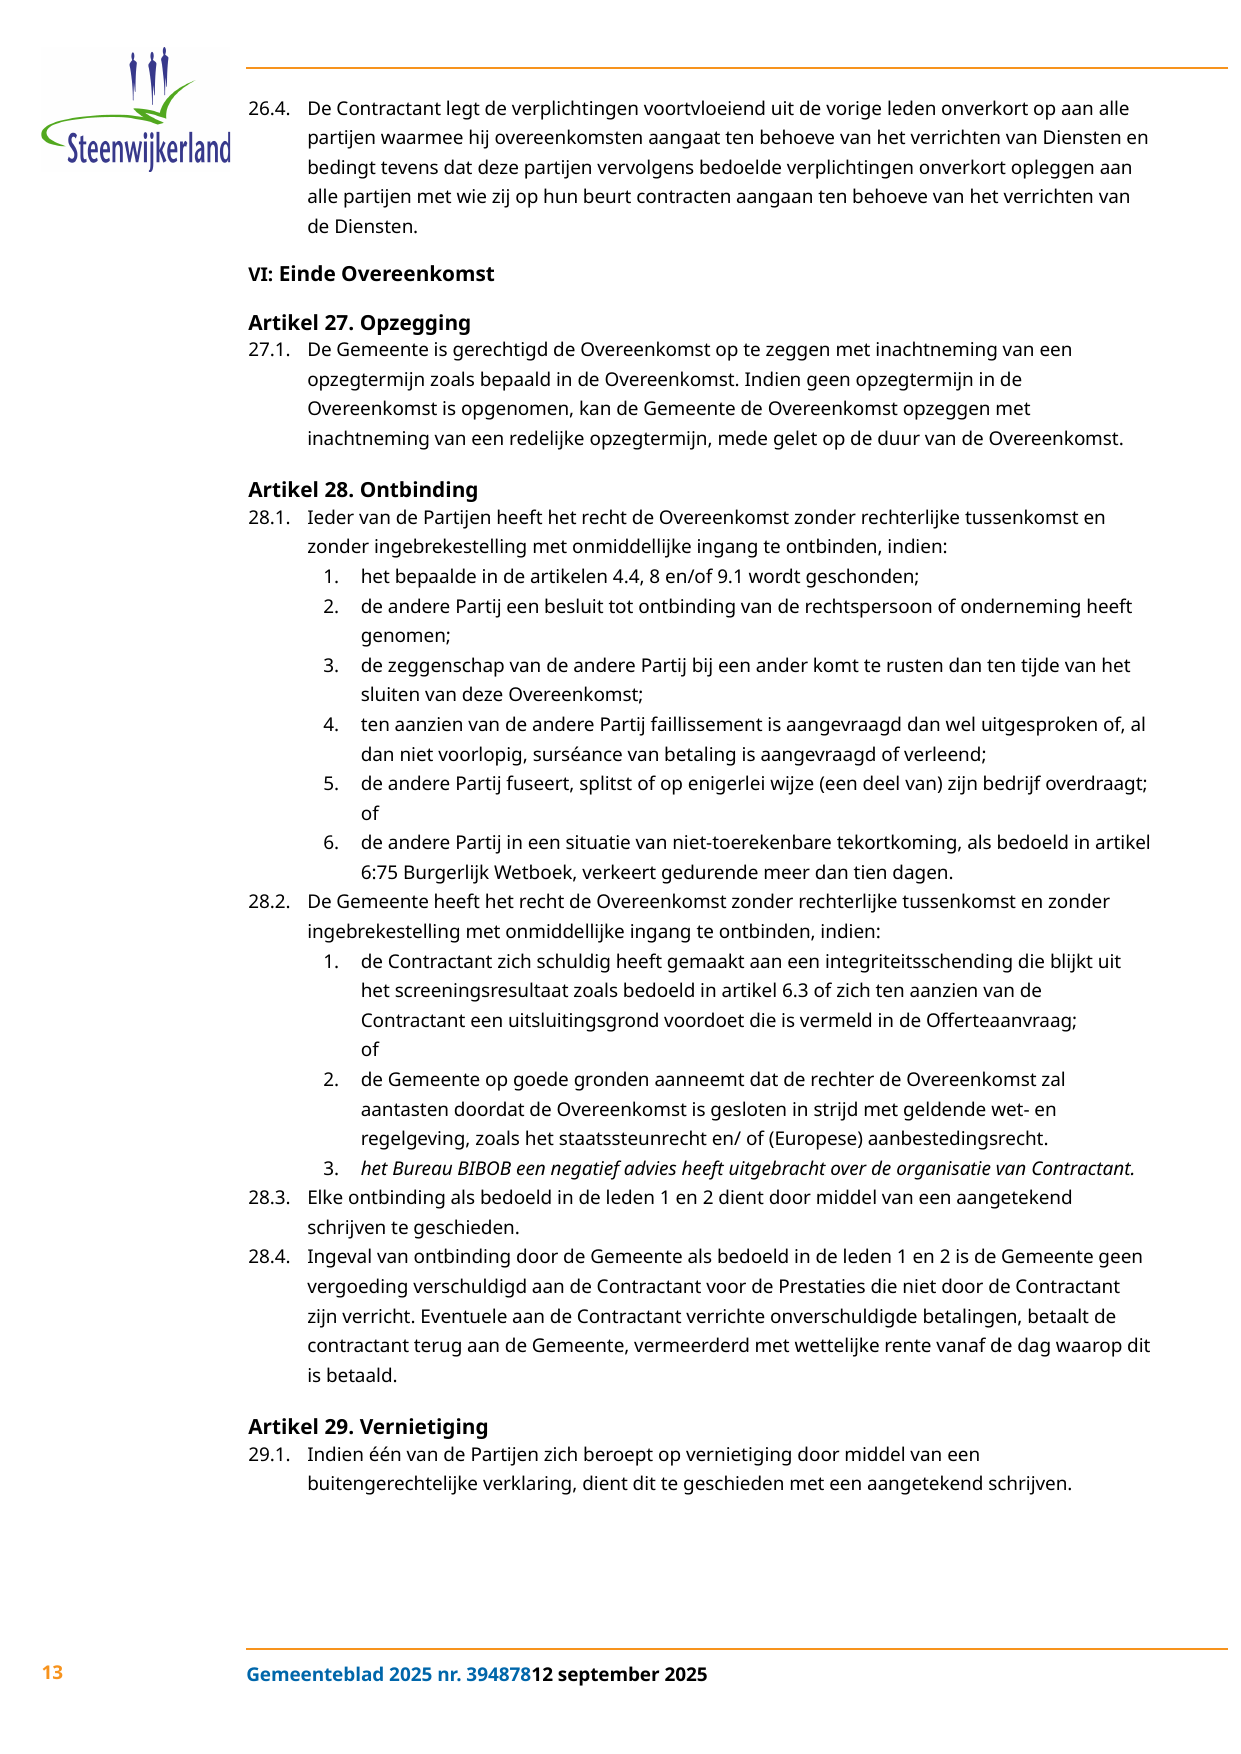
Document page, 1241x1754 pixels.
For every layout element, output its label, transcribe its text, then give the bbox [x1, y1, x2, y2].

list het Bureau BIBOB een negatief advies heeft uitgebracht over de organisatie van Contractant. [323, 1155, 1152, 1181]
list Ingeval van ontbinding door de Gemeente als bedoeld in de leden 1 en 2 is de Gemeente geen vergoeding verschuldigd aan de Contractant voor de Prestaties die niet door de Contractant zijn verricht. Eventuele aan de Contractant verrichte onverschuldigde betalingen, betaalt de contractant terug aan de Gemeente, vermeerderd met wettelijke rente vanaf de dag waarop dit is betaald. [248, 1244, 1152, 1388]
list Elke ontbinding als bedoeld in de leden 1 en 2 dient door middel van een aangetekend schrijven te geschieden. [248, 1184, 1152, 1240]
list de zeggenschap van de andere Partij bij een ander komt te rusten dan ten tijde van het sluiten van deze Overeenkomst; [323, 652, 1152, 707]
list de Contractant zich schuldig heeft gemaakt aan een integriteitsschending die blijkt uit het screeningsresultaat zoals bedoeld in artikel 6.3 of zich ten aanzien van de Contractant een uitsluitingsgrond voordoet die is vermeld in de Offerteaanvraag; [323, 948, 1152, 1033]
list De Gemeente is gerechtigd de Overeenkomst op te zeggen met inachtneming van een opzegtermijn zoals bepaald in de Overeenkomst. Indien geen opzegtermijn in de Overeenkomst is opgenomen, kan de Gemeente de Overeenkomst opzeggen met inachtneming van een redelijke opzegtermijn, mede gelet op de duur van de Overeenkomst. [248, 336, 1152, 451]
text Artikel 29. Vernietiging [248, 1412, 1152, 1441]
list het bepaalde in de artikelen 4.4, 8 en/of 9.1 wordt geschonden; [323, 563, 1152, 589]
text VI: Einde Overeenkomst [248, 259, 1152, 287]
list de andere Partij fuseert, splitst of op enigerlei wijze (een deel van) zijn bedrijf overdraagt; of [323, 770, 1152, 826]
list Ieder van de Partijen heeft het recht de Overeenkomst zonder rechterlijke tussenkomst en zonder ingebrekestelling met onmiddellijke ingang te ontbinden, indien: [248, 504, 1152, 559]
list De Gemeente heeft het recht de Overeenkomst zonder rechterlijke tussenkomst en zonder ingebrekestelling met onmiddellijke ingang te ontbinden, indien: [248, 889, 1152, 944]
list de Gemeente op goede gronden aanneemt dat de rechter de Overeenkomst zal aantasten doordat de Overeenkomst is gesloten in strijd met geldende wet- en regelgeving, zoals het staatssteunrecht en/ of (Europese) aanbestedingsrecht. [323, 1066, 1152, 1151]
list of [323, 1037, 1152, 1062]
list De Contractant legt de verplichtingen voortvloeiend uit de vorige leden onverkort op aan alle partijen waarmee hij overeenkomsten aangaat ten behoeve van het verrichten van Diensten en bedingt tevens dat deze partijen vervolgens bedoelde verplichtingen onverkort opleggen aan alle partijen met wie zij op hun beurt contracten aangaan ten behoeve van het verrichten van de Diensten. [248, 95, 1152, 239]
picture [41, 47, 231, 172]
text Artikel 27. Opzegging [248, 308, 1152, 336]
list de andere Partij in een situatie van niet-toerekenbare tekortkoming, als bedoeld in artikel 6:75 Burgerlijk Wetboek, verkeert gedurende meer dan tien dagen. [323, 829, 1152, 885]
list ten aanzien van de andere Partij faillissement is aangevraagd dan wel uitgesproken of, al dan niet voorlopig, surséance van betaling is aangevraagd of verleend; [323, 711, 1152, 766]
text Artikel 28. Ontbinding [248, 476, 1152, 504]
list de andere Partij een besluit tot ontbinding van de rechtspersoon of onderneming heeft genomen; [323, 593, 1152, 648]
list Indien één van de Partijen zich beroept op vernietiging door middel van een buitengerechtelijke verklaring, dient dit te geschieden met een aangetekend schrijven. [248, 1441, 1152, 1496]
